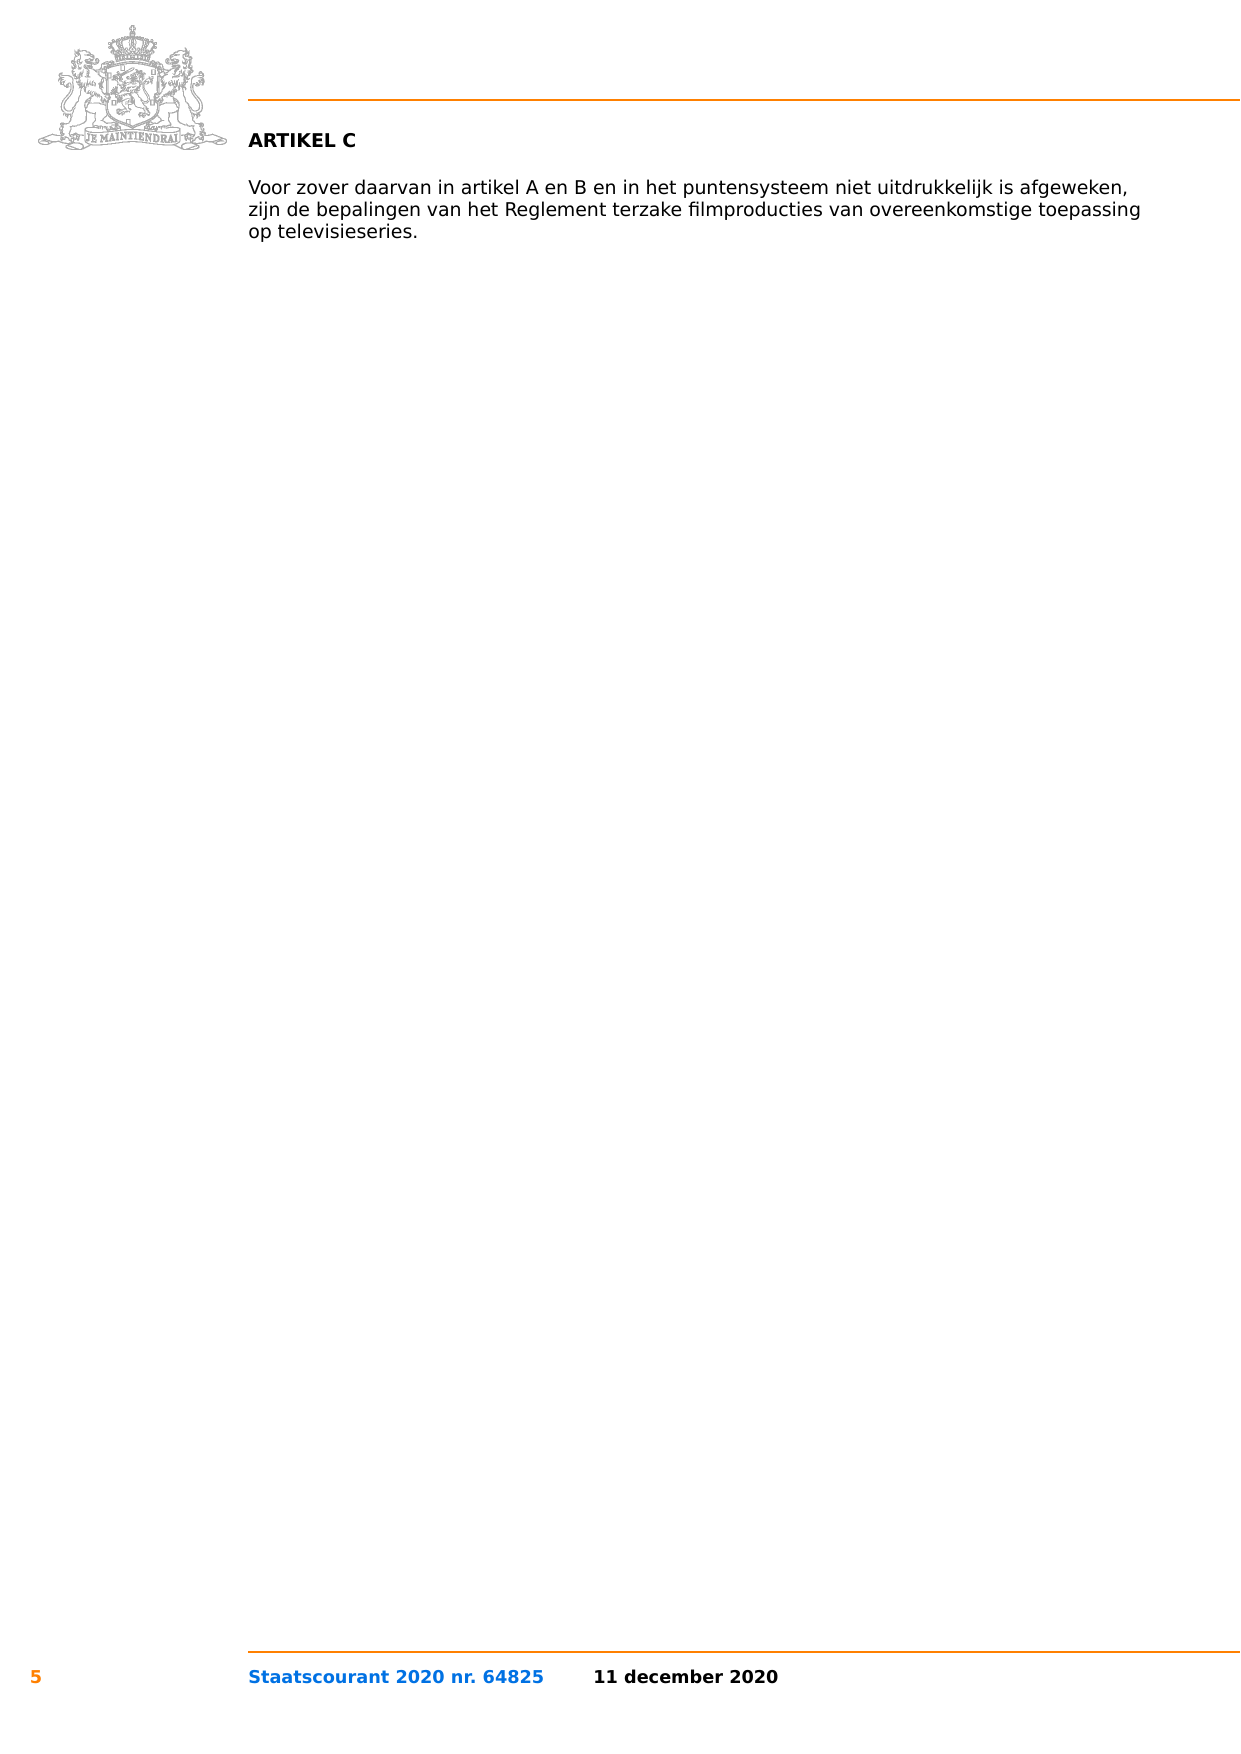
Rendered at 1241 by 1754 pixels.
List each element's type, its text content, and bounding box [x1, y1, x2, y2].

picture [38, 25, 227, 150]
subtitle ARTIKEL C [248, 130, 1163, 152]
text Voor zover daarvan in artikel A en B en in het puntensysteem niet uitdrukkelijk is afgeweken, zijn de bepalingen van het Reglement terzake filmproducties van overeenkomstige toepassing op televisieseries. [248, 177, 1163, 243]
